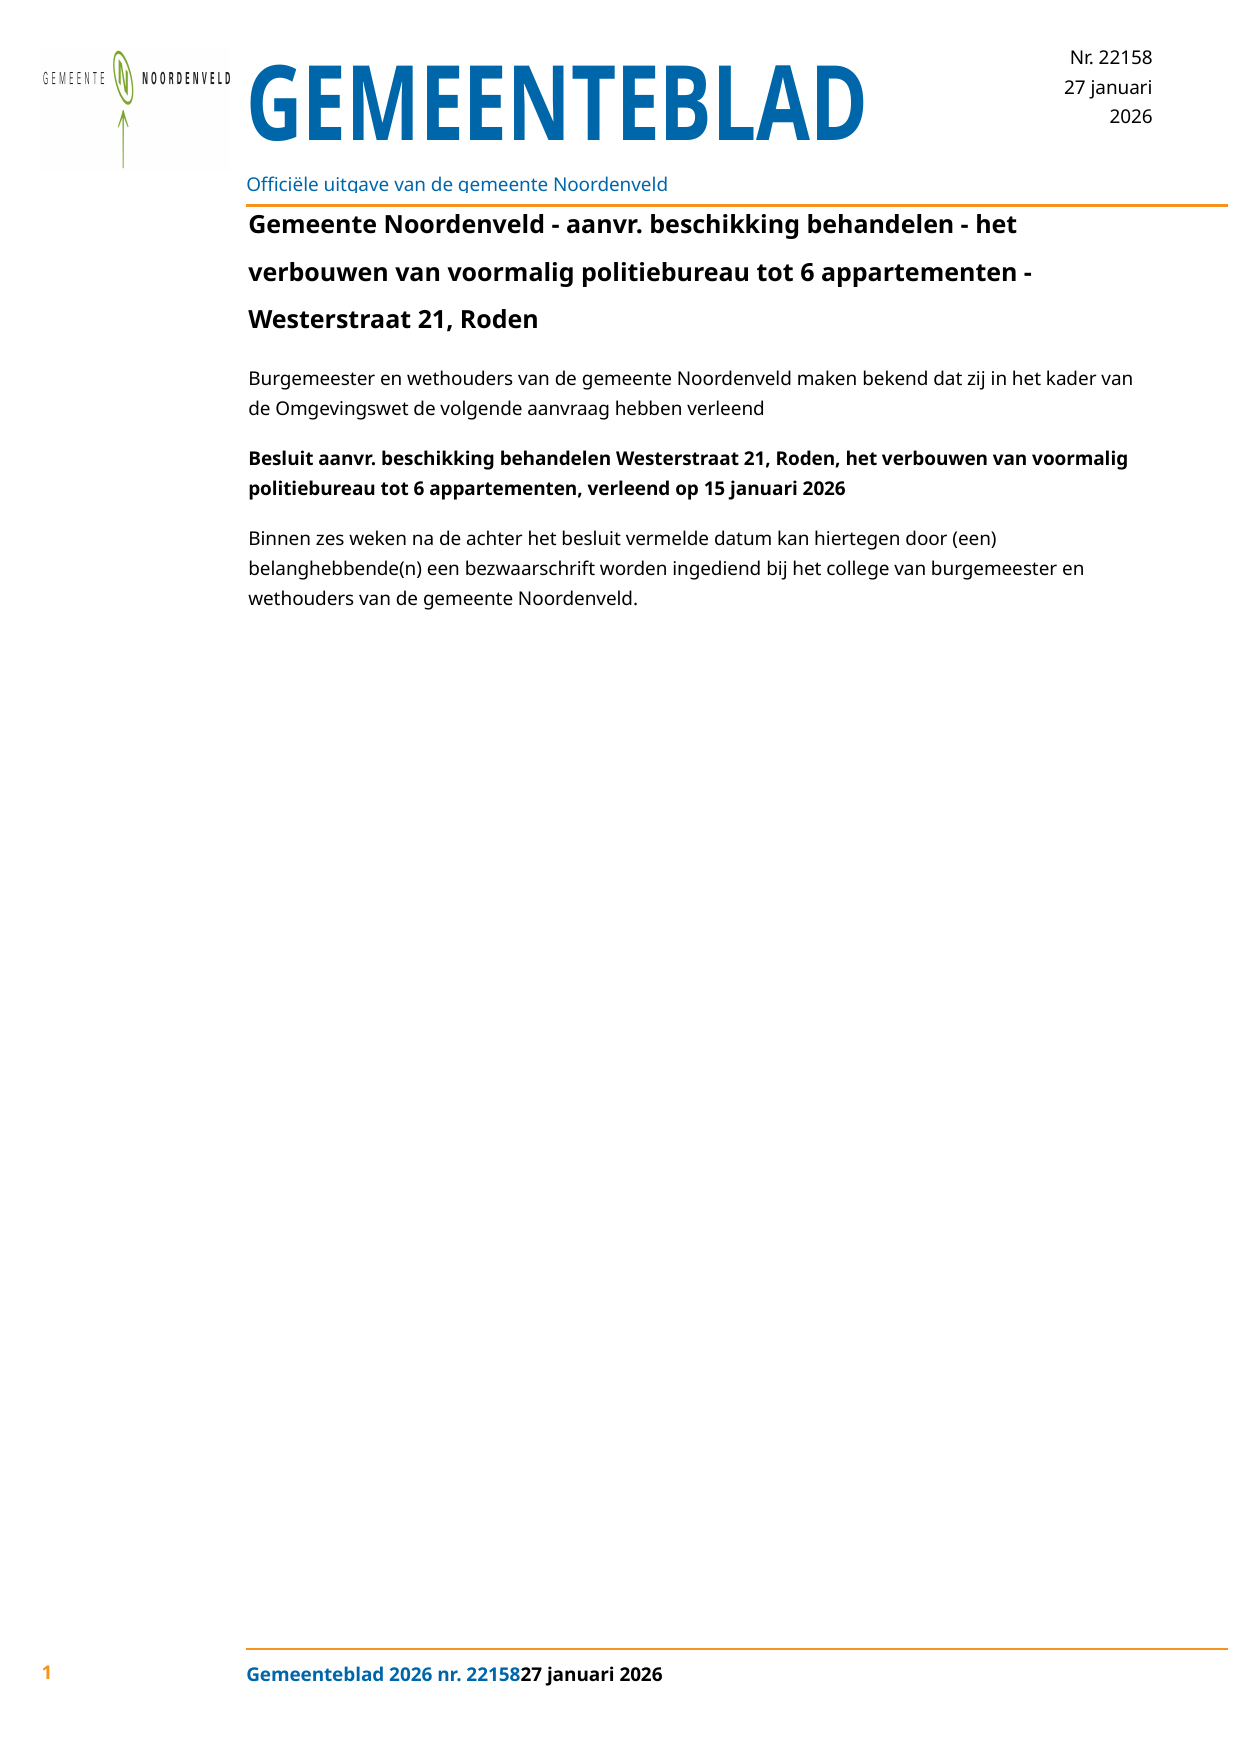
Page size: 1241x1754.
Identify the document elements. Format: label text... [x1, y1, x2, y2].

text Besluit aanvr. beschikking behandelen Westerstraat 21, Roden, het verbouwen van voormalig politiebureau tot 6 appartementen, verleend op 15 januari 2026 [248, 446, 1152, 501]
picture [41, 47, 231, 172]
text Gemeente Noordenveld - aanvr. beschikking behandelen - het verbouwen van voormalig politiebureau tot 6 appartementen - Westerstraat 21, Roden [248, 207, 1152, 336]
text Binnen zes weken na de achter het besluit vermelde datum kan hiertegen door (een) belanghebbende(n) een bezwaarschrift worden ingediend bij het college van burgemeester en wethouders van de gemeente Noordenveld. [248, 526, 1152, 610]
text Burgemeester en wethouders van de gemeente Noordenveld maken bekend dat zij in het kader van de Omgevingswet de volgende aanvraag hebben verleend [248, 366, 1152, 421]
